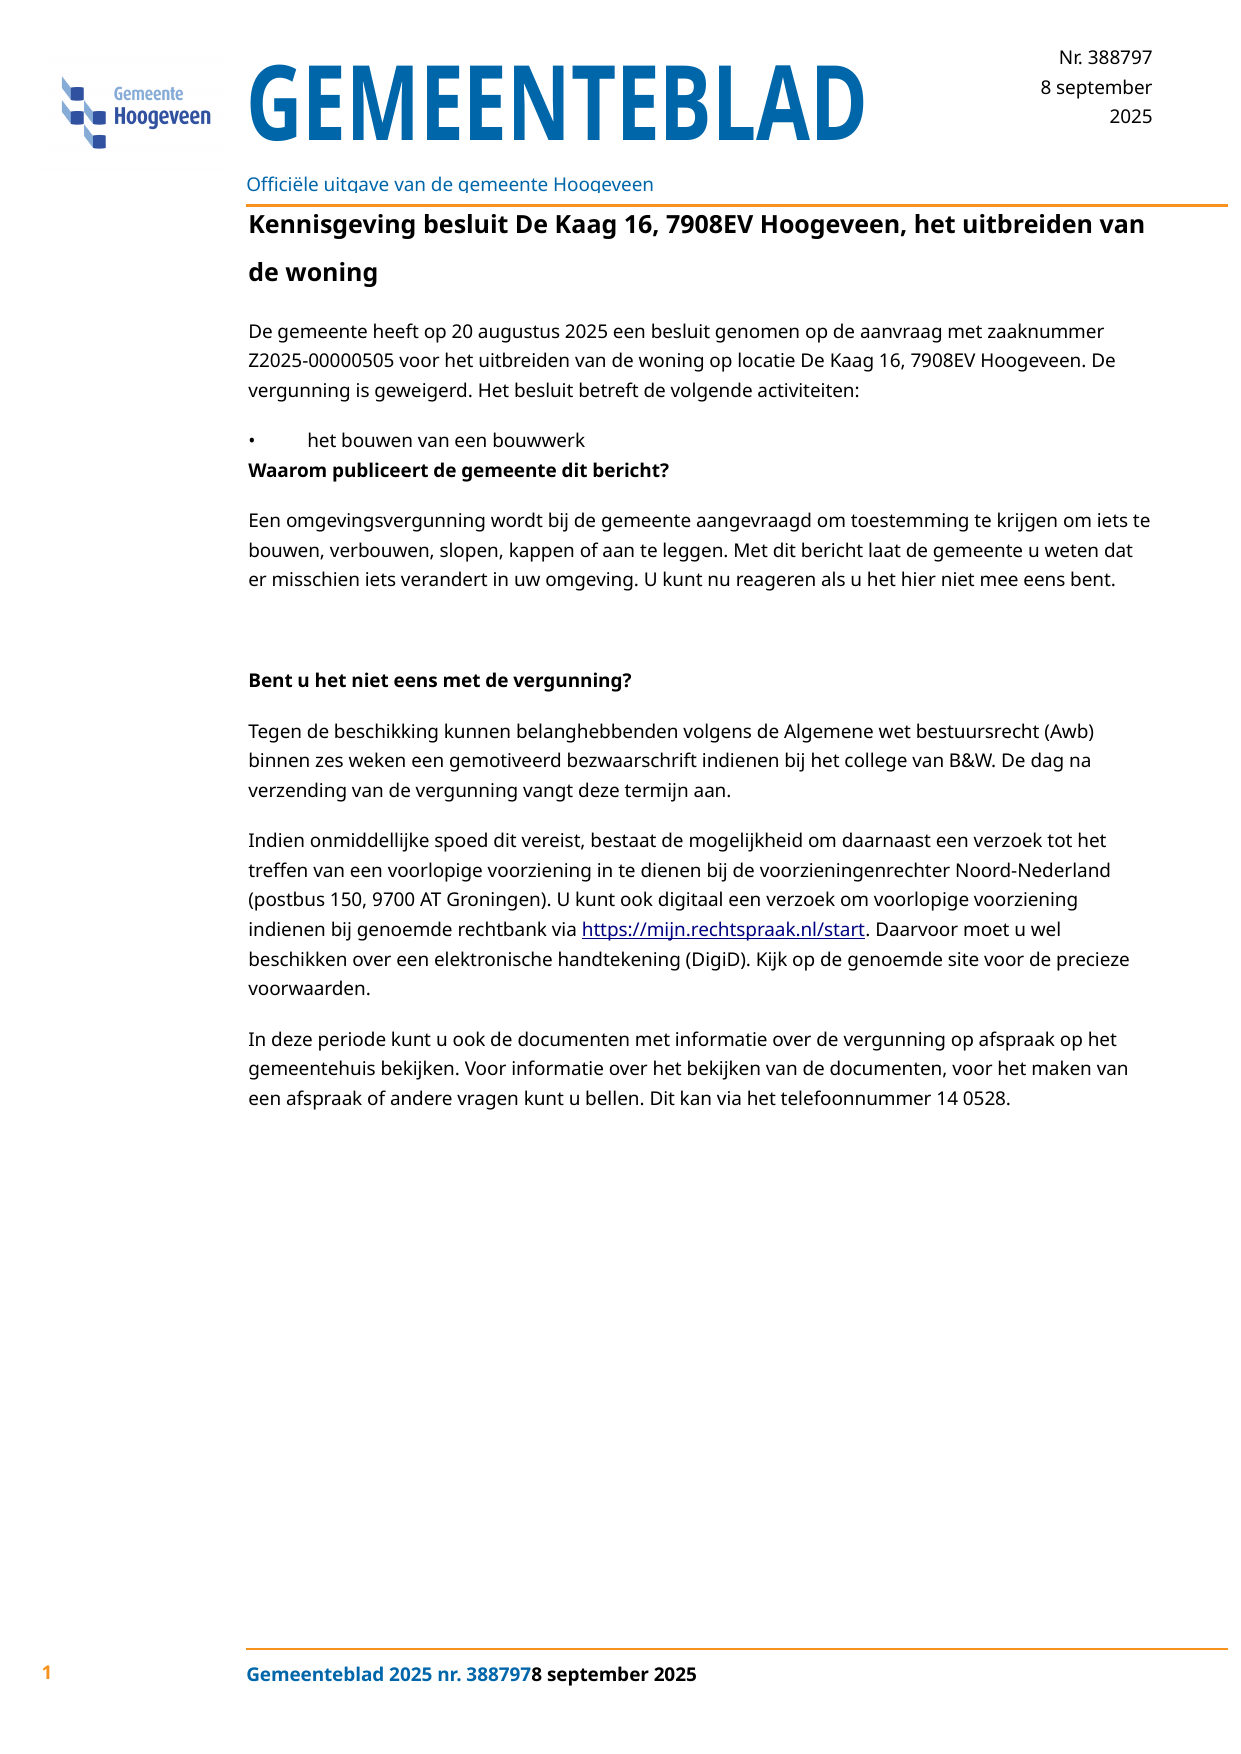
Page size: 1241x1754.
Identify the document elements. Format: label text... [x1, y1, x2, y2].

text Bent u het niet eens met de vergunning? [248, 667, 1152, 693]
text Indien onmiddellijke spoed dit vereist, bestaat de mogelijkheid om daarnaast een verzoek tot het treffen van een voorlopige voorziening in te dienen bij de voorzieningenrechter Noord-Nederland (postbus 150, 9700 AT Groningen). U kunt ook digitaal een verzoek om voorlopige voorziening indienen bij genoemde rechtbank via https://mijn.rechtspraak.nl/start. Daarvoor moet u wel beschikken over een elektronische handtekening (DigiD). Kijk op de genoemde site voor de precieze voorwaarden. [248, 827, 1152, 1001]
picture [41, 47, 231, 172]
text Tegen de beschikking kunnen belanghebbenden volgens de Algemene wet bestuursrecht (Awb) binnen zes weken een gemotiveerd bezwaarschrift indienen bij het college van B&W. De dag na verzending van de vergunning vangt deze termijn aan. [248, 718, 1152, 803]
text De gemeente heeft op 20 augustus 2025 een besluit genomen op de aanvraag met zaaknummer Z2025-00000505 voor het uitbreiden van de woning op locatie De Kaag 16, 7908EV Hoogeveen. De vergunning is geweigerd. Het besluit betreft de volgende activiteiten: [248, 318, 1152, 403]
list het bouwen van een bouwwerk [248, 427, 1152, 453]
text Kennisgeving besluit De Kaag 16, 7908EV Hoogeveen, het uitbreiden van de woning [248, 207, 1152, 288]
text Een omgevingsvergunning wordt bij de gemeente aangevraagd om toestemming te krijgen om iets te bouwen, verbouwen, slopen, kappen of aan te leggen. Met dit bericht laat de gemeente u weten dat er misschien iets verandert in uw omgeving. U kunt nu reageren als u het hier niet mee eens bent. [248, 507, 1152, 592]
text In deze periode kunt u ook de documenten met informatie over de vergunning op afspraak op het gemeentehuis bekijken. Voor informatie over het bekijken van de documenten, voor het maken van een afspraak of andere vragen kunt u bellen. Dit kan via het telefoonnummer 14 0528. [248, 1026, 1152, 1111]
text Waarom publiceert de gemeente dit bericht? [248, 457, 1152, 483]
